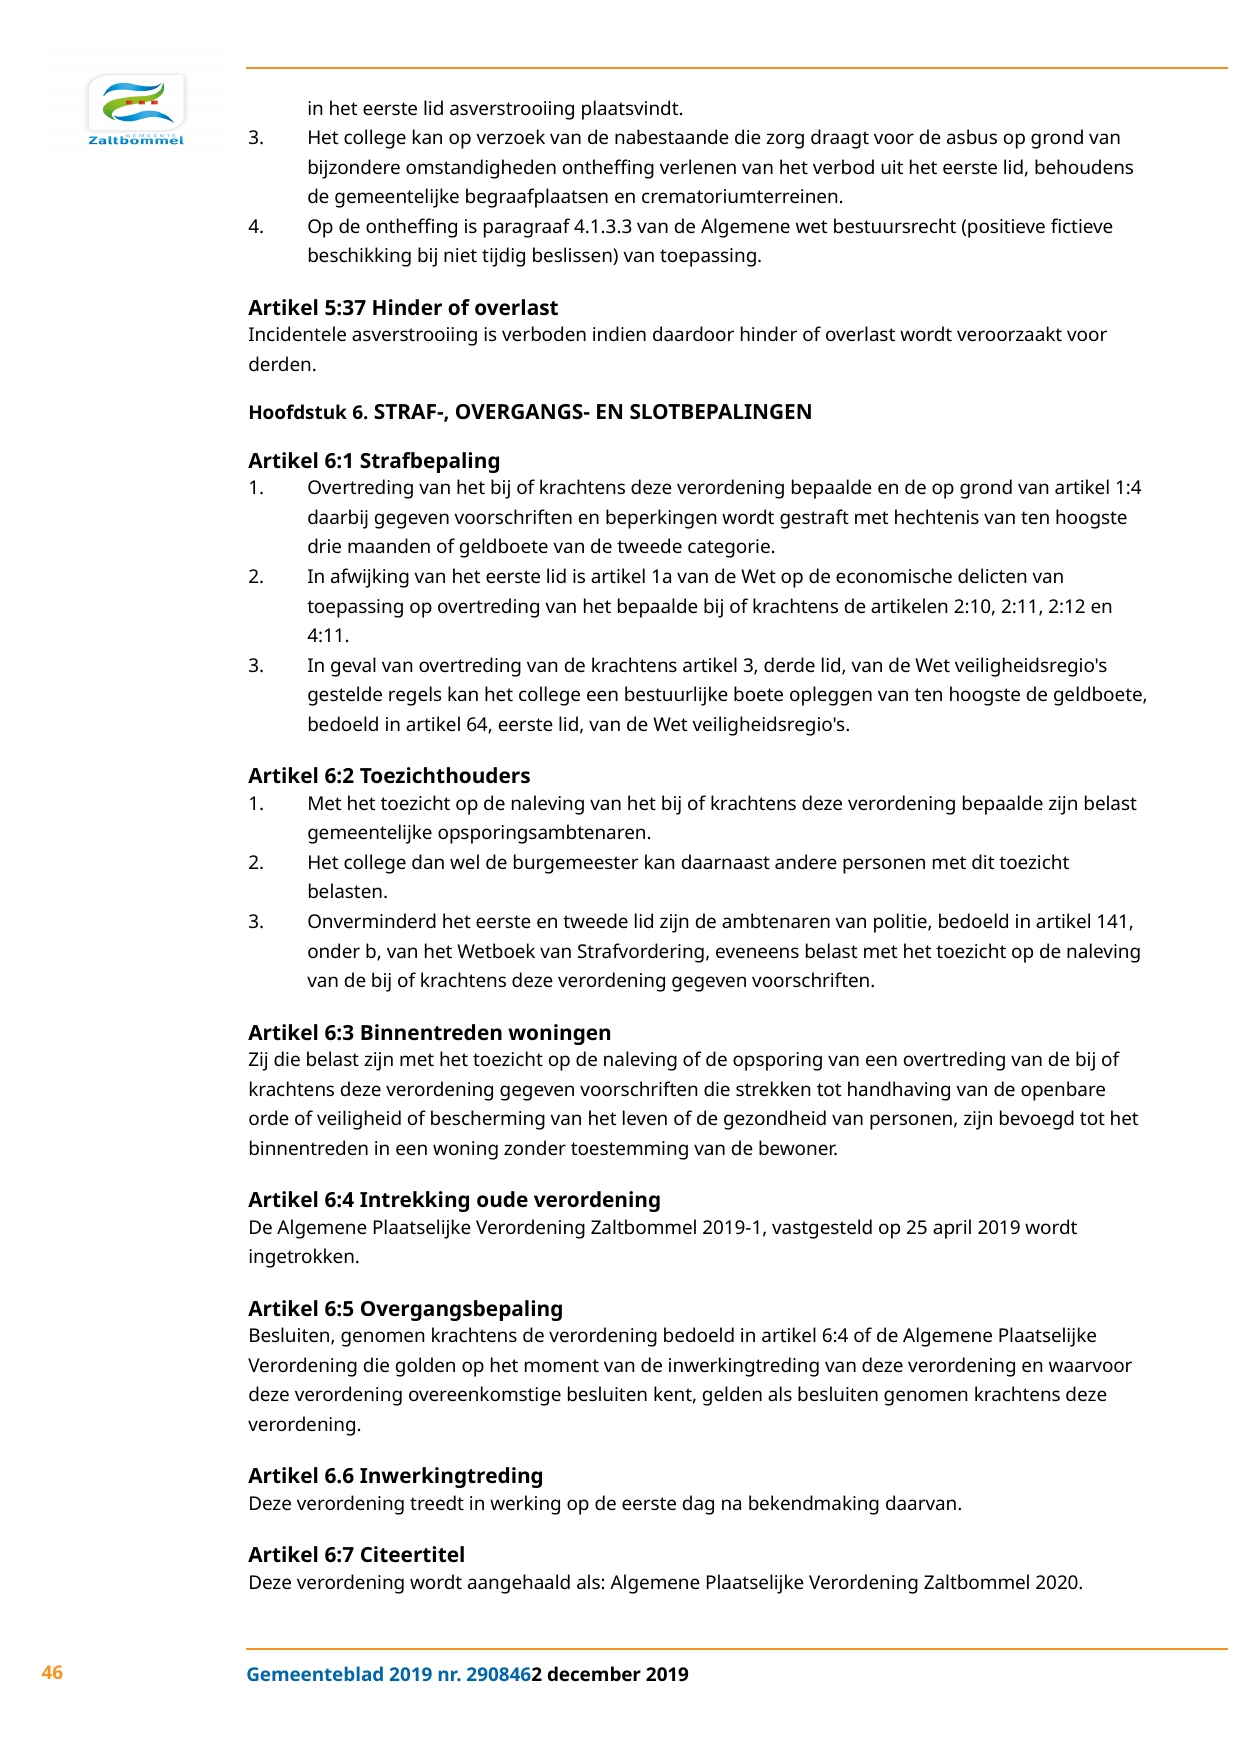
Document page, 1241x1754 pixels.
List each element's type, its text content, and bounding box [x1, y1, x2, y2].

text Artikel 5:37 Hinder of overlast [248, 293, 1152, 322]
list Het college dan wel de burgemeester kan daarnaast andere personen met dit toezicht belasten. [248, 849, 1152, 904]
list In geval van overtreding van de krachtens artikel 3, derde lid, van de Wet veiligheidsregio's gestelde regels kan het college een bestuurlijke boete opleggen van ten hoogste de geldboete, bedoeld in artikel 64, eerste lid, van de Wet veiligheidsregio's. [248, 652, 1152, 737]
text Deze verordening treedt in werking op de eerste dag na bekendmaking daarvan. [248, 1490, 1152, 1516]
text Artikel 6:4 Intrekking oude verordening [248, 1186, 1152, 1214]
list In afwijking van het eerste lid is artikel 1a van de Wet op de economische delicten van toepassing op overtreding van het bepaalde bij of krachtens de artikelen 2:10, 2:11, 2:12 en 4:11. [248, 563, 1152, 648]
list Onverminderd het eerste en tweede lid zijn de ambtenaren van politie, bedoeld in artikel 141, onder b, van het Wetboek van Strafvordering, eveneens belast met het toezicht op de naleving van de bij of krachtens deze verordening gegeven voorschriften. [248, 908, 1152, 993]
text Besluiten, genomen krachtens de verordening bedoeld in artikel 6:4 of de Algemene Plaatselijke Verordening die golden op het moment van de inwerkingtreding van deze verordening en waarvoor deze verordening overeenkomstige besluiten kent, gelden als besluiten genomen krachtens deze verordening. [248, 1322, 1152, 1437]
text Artikel 6:3 Binnentreden woningen [248, 1018, 1152, 1046]
text Artikel 6:7 Citeertitel [248, 1540, 1152, 1569]
text Artikel 6:5 Overgangsbepaling [248, 1294, 1152, 1322]
text De Algemene Plaatselijke Verordening Zaltbommel 2019-1, vastgesteld op 25 april 2019 wordt ingetrokken. [248, 1214, 1152, 1269]
list in het eerste lid asverstrooiing plaatsvindt. [248, 95, 1152, 121]
list Het college kan op verzoek van de nabestaande die zorg draagt voor de asbus op grond van bijzondere omstandigheden ontheffing verlenen van het verbod uit het eerste lid, behoudens de gemeentelijke begraafplaatsen en crematoriumterreinen. [248, 124, 1152, 209]
text Incidentele asverstrooiing is verboden indien daardoor hinder of overlast wordt veroorzaakt voor derden. [248, 322, 1152, 377]
text Artikel 6:2 Toezichthouders [248, 762, 1152, 790]
text Zij die belast zijn met het toezicht op de naleving of de opsporing van een overtreding van de bij of krachtens deze verordening gegeven voorschriften die strekken tot handhaving van de openbare orde of veiligheid of bescherming van het leven of de gezondheid van personen, zijn bevoegd tot het binnentreden in een woning zonder toestemming van de bewoner. [248, 1046, 1152, 1161]
text Artikel 6:1 Strafbepaling [248, 446, 1152, 474]
list Met het toezicht op de naleving van het bij of krachtens deze verordening bepaalde zijn belast gemeentelijke opsporingsambtenaren. [248, 790, 1152, 845]
text Hoofdstuk 6. STRAF-, OVERGANGS- EN SLOTBEPALINGEN [248, 397, 1152, 425]
list Overtreding van het bij of krachtens deze verordening bepaalde en de op grond van artikel 1:4 daarbij gegeven voorschriften en beperkingen wordt gestraft met hechtenis van ten hoogste drie maanden of geldboete van de tweede categorie. [248, 474, 1152, 559]
picture [41, 47, 231, 172]
list Op de ontheffing is paragraaf 4.1.3.3 van de Algemene wet bestuursrecht (positieve fictieve beschikking bij niet tijdig beslissen) van toepassing. [248, 213, 1152, 268]
text Deze verordening wordt aangehaald als: Algemene Plaatselijke Verordening Zaltbommel 2020. [248, 1569, 1152, 1594]
text Artikel 6.6 Inwerkingtreding [248, 1462, 1152, 1490]
